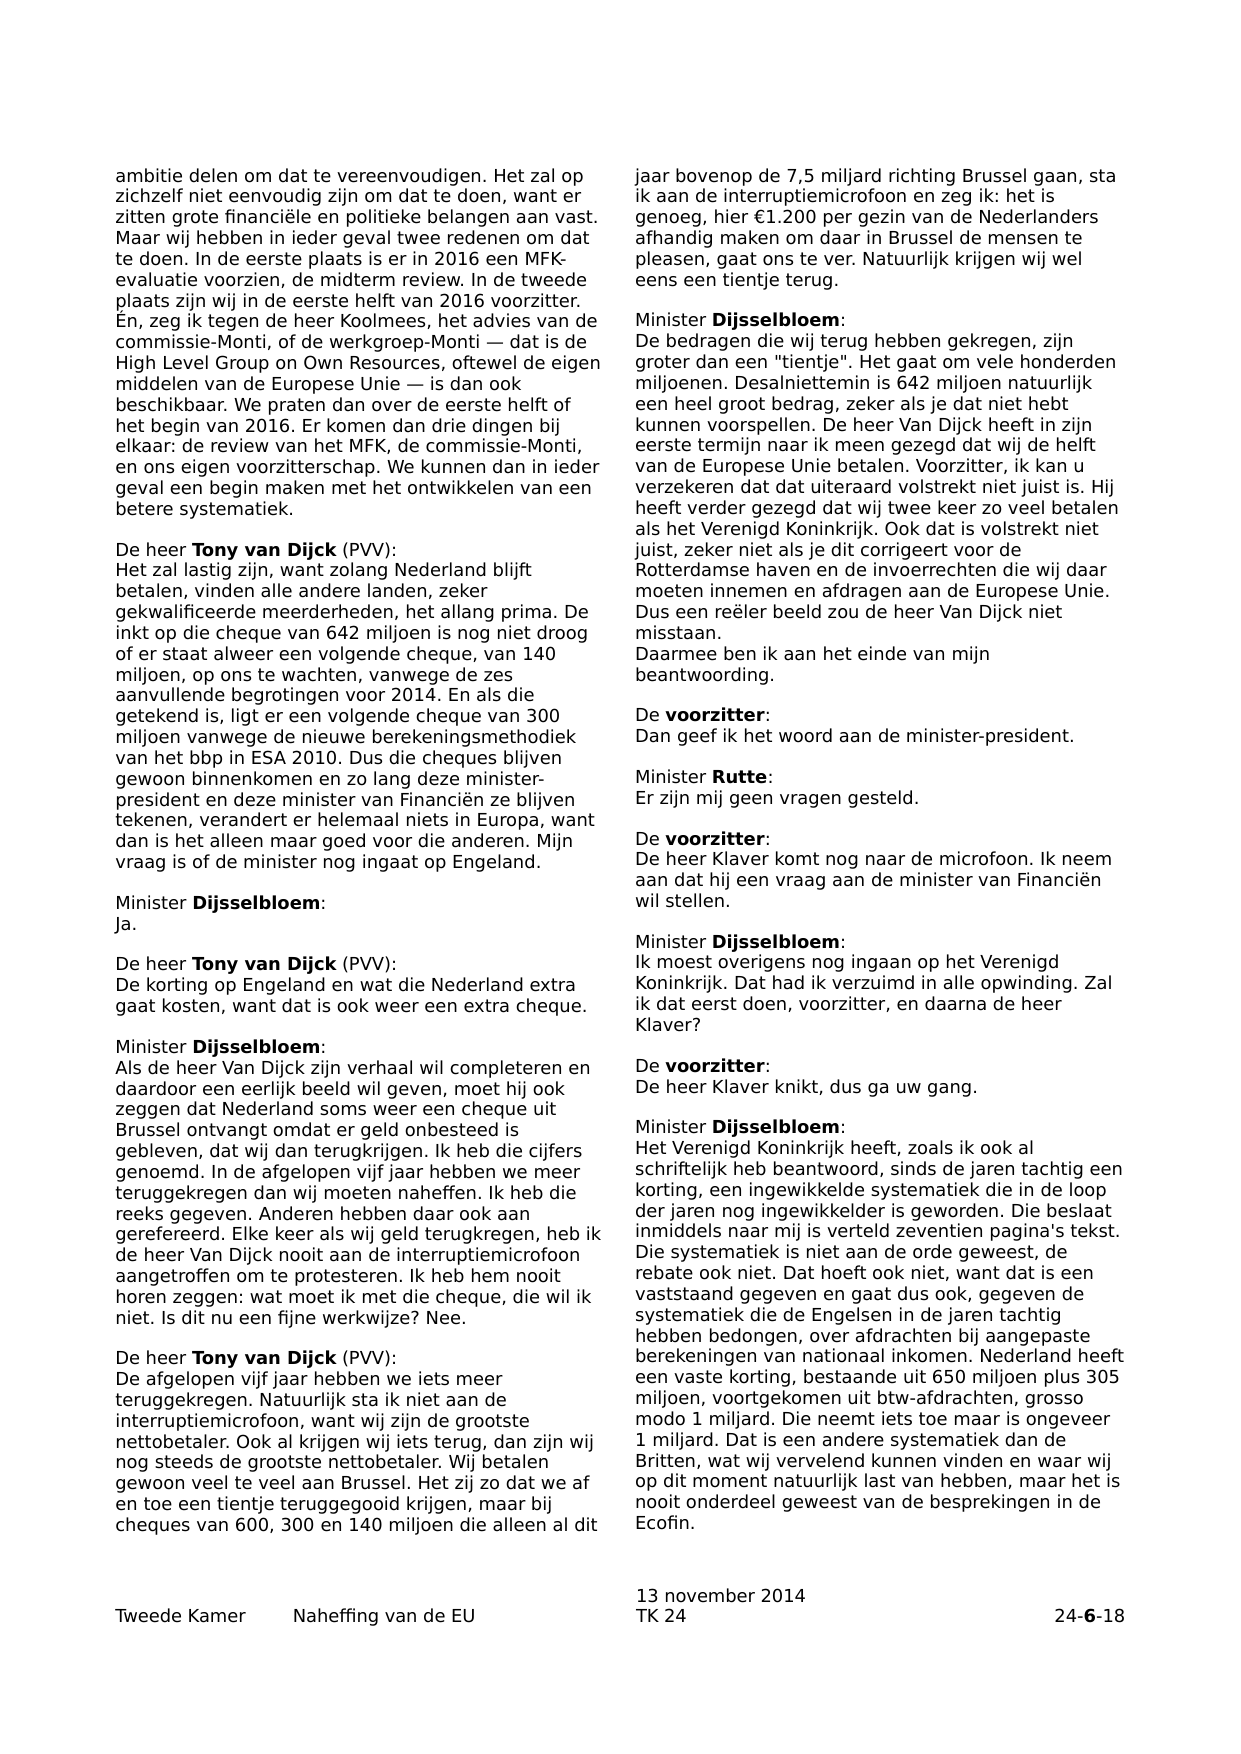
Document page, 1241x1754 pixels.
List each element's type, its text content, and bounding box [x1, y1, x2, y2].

text Daarmee ben ik aan het einde van mijn beantwoording. [635, 643, 1125, 685]
text De voorzitter: [635, 1056, 1125, 1076]
text De heer Klaver komt nog naar de microfoon. Ik neem aan dat hij een vraag aan de minister van Financiën wil stellen. [635, 849, 1125, 912]
text De voorzitter: [635, 828, 1125, 849]
text De korting op Engeland en wat die Nederland extra gaat kosten, want dat is ook weer een extra cheque. [115, 975, 605, 1017]
text De voorzitter: [635, 705, 1125, 726]
text jaar bovenop de 7,5 miljard richting Brussel gaan, sta ik aan de interruptiemicrofoon en zeg ik: het is genoeg, hier €1.200 per gezin van de Nederlanders afhandig maken om daar in Brussel de mensen te pleasen, gaat ons te ver. Natuurlijk krijgen wij wel eens een tientje terug. [635, 165, 1125, 290]
text Minister Dijsselbloem: [115, 1037, 605, 1057]
text Dan geef ik het woord aan de minister-president. [635, 726, 1125, 747]
text Minister Dijsselbloem: [635, 1117, 1125, 1138]
text Ik moest overigens nog ingaan op het Verenigd Koninkrijk. Dat had ik verzuimd in alle opwinding. Zal ik dat eerst doen, voorzitter, en daarna de heer Klaver? [635, 952, 1125, 1036]
text Het zal lastig zijn, want zolang Nederland blijft betalen, vinden alle andere landen, zeker gekwalificeerde meerderheden, het allang prima. De inkt op die cheque van 642 miljoen is nog niet droog of er staat alweer een volgende cheque, van 140 miljoen, op ons te wachten, vanwege de zes aanvullende begrotingen voor 2014. En als die getekend is, ligt er een volgende cheque van 300 miljoen vanwege de nieuwe berekeningsmethodiek van het bbp in ESA 2010. Dus die cheques blijven gewoon binnenkomen en zo lang deze minister-president en deze minister van Financiën ze blijven tekenen, verandert er helemaal niets in Europa, want dan is het alleen maar goed voor die anderen. Mijn vraag is of de minister nog ingaat op Engeland. [115, 560, 605, 873]
text De afgelopen vijf jaar hebben we iets meer teruggekregen. Natuurlijk sta ik niet aan de interruptiemicrofoon, want wij zijn de grootste nettobetaler. Ook al krijgen wij iets terug, dan zijn wij nog steeds de grootste nettobetaler. Wij betalen gewoon veel te veel aan Brussel. Het zij zo dat we af en toe een tientje teruggegooid krijgen, maar bij cheques van 600, 300 en 140 miljoen die alleen al dit [115, 1369, 605, 1536]
text ambitie delen om dat te vereenvoudigen. Het zal op zichzelf niet eenvoudig zijn om dat te doen, want er zitten grote financiële en politieke belangen aan vast. Maar wij hebben in ieder geval twee redenen om dat te doen. In de eerste plaats is er in 2016 een MFK-evaluatie voorzien, de midterm review. In de tweede plaats zijn wij in de eerste helft van 2016 voorzitter. Én, zeg ik tegen de heer Koolmees, het advies van de commissie-Monti, of de werkgroep-Monti — dat is de High Level Group on Own Resources, oftewel de eigen middelen van de Europese Unie — is dan ook beschikbaar. We praten dan over de eerste helft of het begin van 2016. Er komen dan drie dingen bij elkaar: de review van het MFK, de commissie-Monti, en ons eigen voorzitterschap. We kunnen dan in ieder geval een begin maken met het ontwikkelen van een betere systematiek. [115, 165, 605, 519]
text Minister Dijsselbloem: [635, 310, 1125, 331]
text Minister Rutte: [635, 767, 1125, 787]
text De heer Tony van Dijck (PVV): [115, 1348, 605, 1369]
text Er zijn mij geen vragen gesteld. [635, 787, 1125, 808]
text Als de heer Van Dijck zijn verhaal wil completeren en daardoor een eerlijk beeld wil geven, moet hij ook zeggen dat Nederland soms weer een cheque uit Brussel ontvangt omdat er geld onbesteed is gebleven, dat wij dan terugkrijgen. Ik heb die cijfers genoemd. In de afgelopen vijf jaar hebben we meer teruggekregen dan wij moeten naheffen. Ik heb die reeks gegeven. Anderen hebben daar ook aan gerefereerd. Elke keer als wij geld terugkregen, heb ik de heer Van Dijck nooit aan de interruptiemicrofoon aangetroffen om te protesteren. Ik heb hem nooit horen zeggen: wat moet ik met die cheque, die wil ik niet. Is dit nu een fijne werkwijze? Nee. [115, 1057, 605, 1328]
text De heer Tony van Dijck (PVV): [115, 539, 605, 560]
text Minister Dijsselbloem: [115, 893, 605, 913]
text Het Verenigd Koninkrijk heeft, zoals ik ook al schriftelijk heb beantwoord, sinds de jaren tachtig een korting, een ingewikkelde systematiek die in de loop der jaren nog ingewikkelder is geworden. Die beslaat inmiddels naar mij is verteld zeventien pagina's tekst. Die systematiek is niet aan de orde geweest, de rebate ook niet. Dat hoeft ook niet, want dat is een vaststaand gegeven en gaat dus ook, gegeven de systematiek die de Engelsen in de jaren tachtig hebben bedongen, over afdrachten bij aangepaste berekeningen van nationaal inkomen. Nederland heeft een vaste korting, bestaande uit 650 miljoen plus 305 miljoen, voortgekomen uit btw-afdrachten, grosso modo 1 miljard. Die neemt iets toe maar is ongeveer 1 miljard. Dat is een andere systematiek dan de Britten, wat wij vervelend kunnen vinden en waar wij op dit moment natuurlijk last van hebben, maar het is nooit onderdeel geweest van de besprekingen in de Ecofin. [635, 1138, 1125, 1534]
text Minister Dijsselbloem: [635, 932, 1125, 952]
text De bedragen die wij terug hebben gekregen, zijn groter dan een "tientje". Het gaat om vele honderden miljoenen. Desalniettemin is 642 miljoen natuurlijk een heel groot bedrag, zeker als je dat niet hebt kunnen voorspellen. De heer Van Dijck heeft in zijn eerste termijn naar ik meen gezegd dat wij de helft van de Europese Unie betalen. Voorzitter, ik kan u verzekeren dat dat uiteraard volstrekt niet juist is. Hij heeft verder gezegd dat wij twee keer zo veel betalen als het Verenigd Koninkrijk. Ook dat is volstrekt niet juist, zeker niet als je dit corrigeert voor de Rotterdamse haven en de invoerrechten die wij daar moeten innemen en afdragen aan de Europese Unie. Dus een reëler beeld zou de heer Van Dijck niet misstaan. [635, 331, 1125, 643]
text De heer Tony van Dijck (PVV): [115, 954, 605, 975]
text De heer Klaver knikt, dus ga uw gang. [635, 1076, 1125, 1097]
text Ja. [115, 913, 605, 934]
